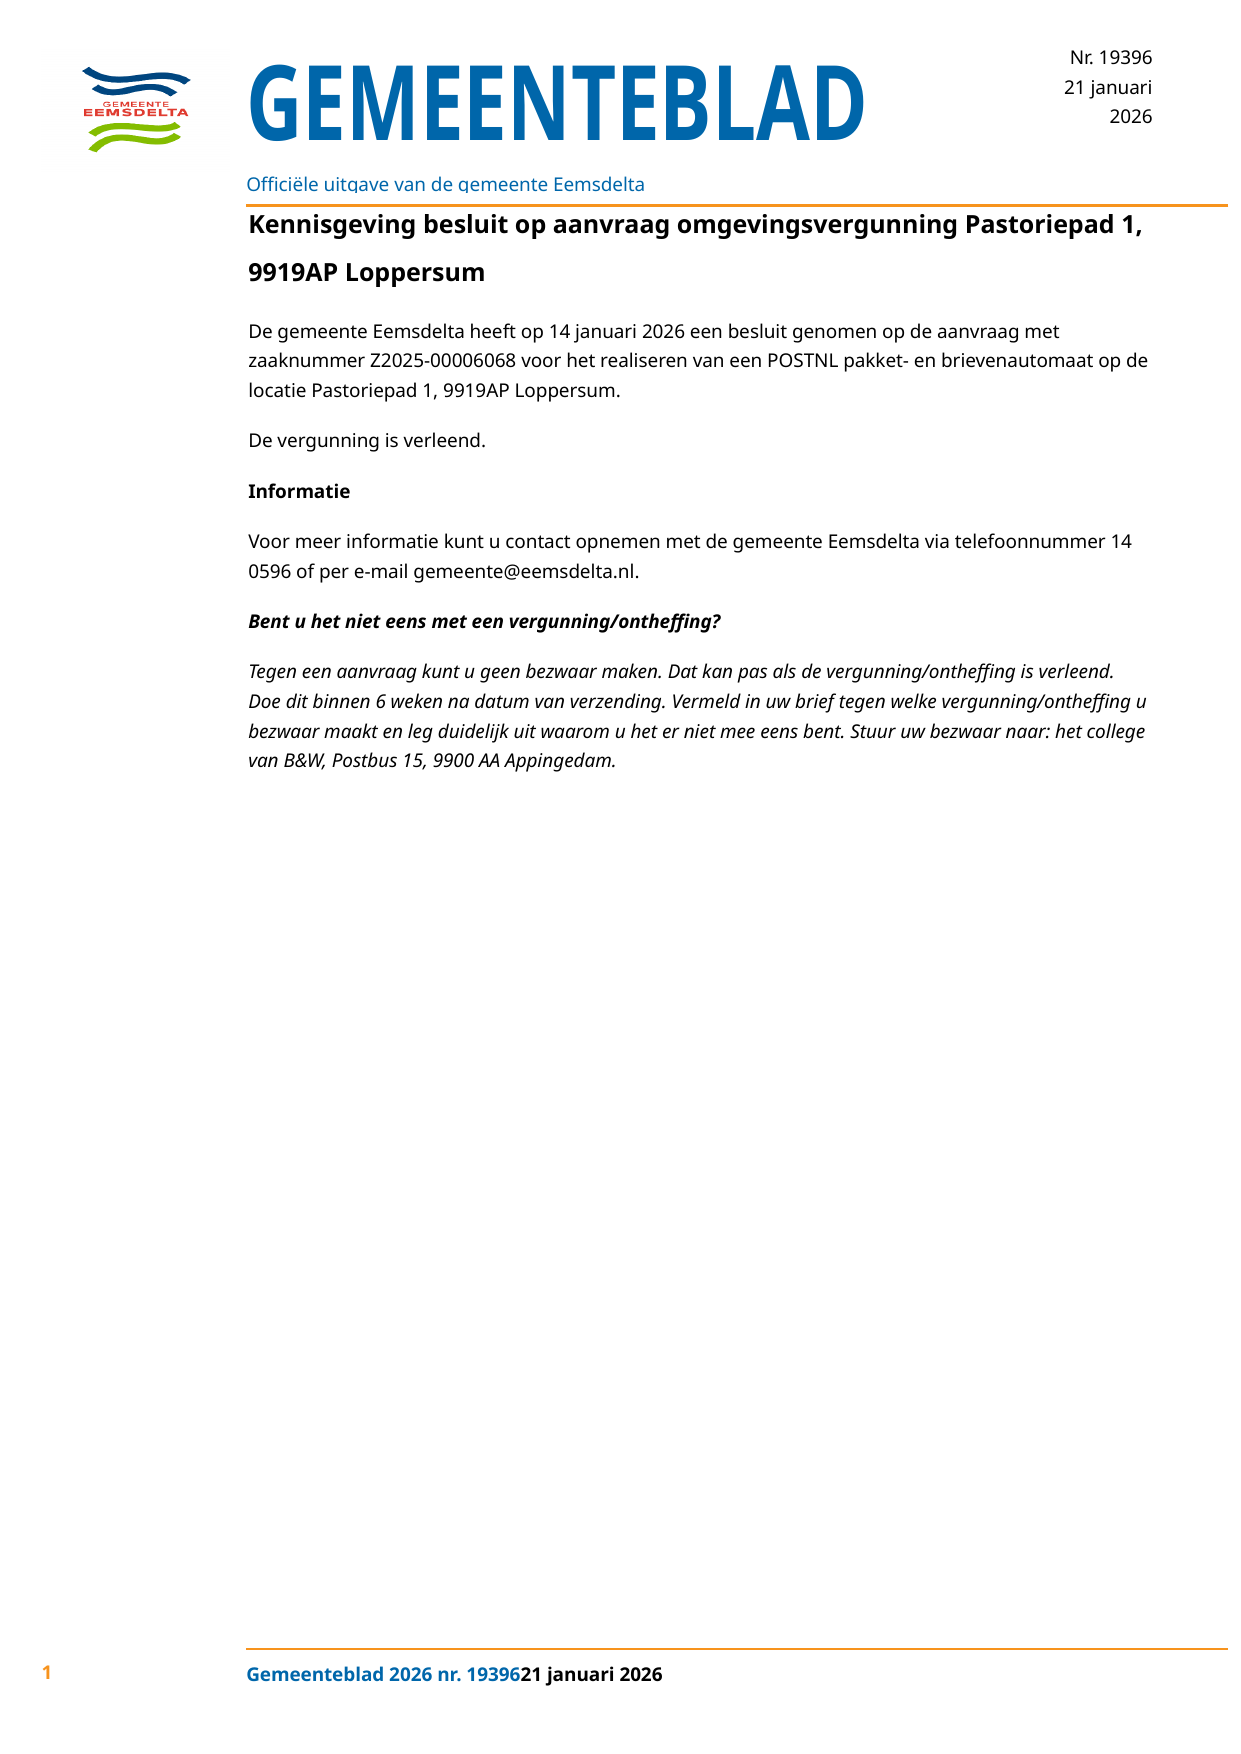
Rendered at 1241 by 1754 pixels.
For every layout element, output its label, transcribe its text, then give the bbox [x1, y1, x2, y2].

picture [41, 47, 231, 172]
text Tegen een aanvraag kunt u geen bezwaar maken. Dat kan pas als de vergunning/ontheffing is verleend. Doe dit binnen 6 weken na datum van verzending. Vermeld in uw brief tegen welke vergunning/ontheffing u bezwaar maakt en leg duidelijk uit waarom u het er niet mee eens bent. Stuur uw bezwaar naar: het college van B&W, Postbus 15, 9900 AA Appingedam. [248, 659, 1152, 773]
text Kennisgeving besluit op aanvraag omgevingsvergunning Pastoriepad 1, 9919AP Loppersum [248, 207, 1152, 288]
text Informatie [248, 478, 1152, 504]
text De vergunning is verleend. [248, 427, 1152, 453]
text Bent u het niet eens met een vergunning/ontheffing? [248, 608, 1152, 634]
text De gemeente Eemsdelta heeft op 14 januari 2026 een besluit genomen op de aanvraag met zaaknummer Z2025-00006068 voor het realiseren van een POSTNL pakket- en brievenautomaat op de locatie Pastoriepad 1, 9919AP Loppersum. [248, 318, 1152, 403]
text Voor meer informatie kunt u contact opnemen met de gemeente Eemsdelta via telefoonnummer 14 0596 of per e-mail gemeente@eemsdelta.nl. [248, 528, 1152, 584]
